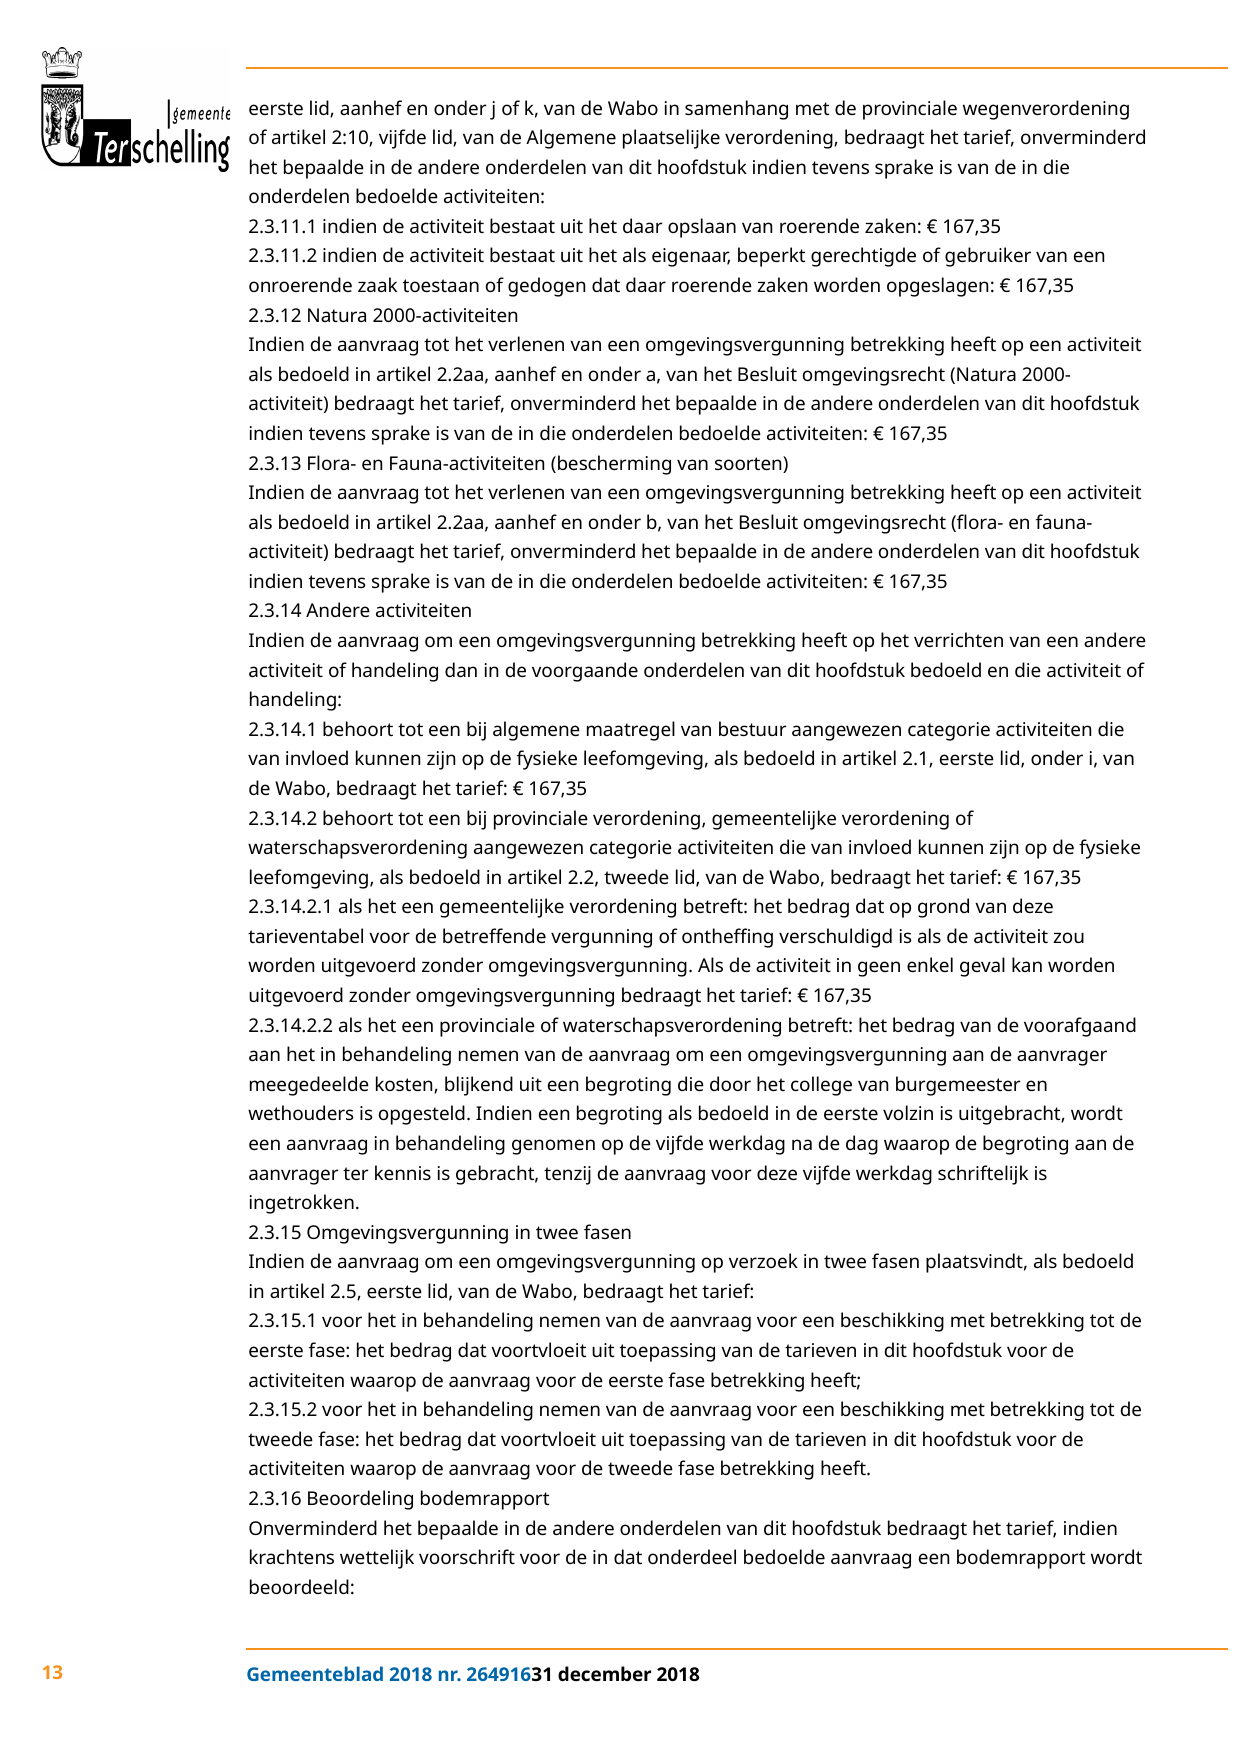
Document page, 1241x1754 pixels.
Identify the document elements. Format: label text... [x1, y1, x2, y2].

text Indien de aanvraag tot het verlenen van een omgevingsvergunning betrekking heeft op een activiteit als bedoeld in artikel 2.2aa, aanhef en onder b, van het Besluit omgevingsrecht (flora- en fauna-activiteit) bedraagt het tarief, onverminderd het bepaalde in de andere onderdelen van dit hoofdstuk indien tevens sprake is van de in die onderdelen bedoelde activiteiten: € 167,35 [248, 479, 1152, 594]
text 2.3.14.1 behoort tot een bij algemene maatregel van bestuur aangewezen categorie activiteiten die van invloed kunnen zijn op de fysieke leefomgeving, als bedoeld in artikel 2.1, eerste lid, onder i, van de Wabo, bedraagt het tarief: € 167,35 [248, 716, 1152, 801]
text Indien de aanvraag om een omgevingsvergunning betrekking heeft op het verrichten van een andere activiteit of handeling dan in de voorgaande onderdelen van dit hoofdstuk bedoeld en die activiteit of handeling: [248, 627, 1152, 712]
text 2.3.15.1 voor het in behandeling nemen van de aanvraag voor een beschikking met betrekking tot de eerste fase: het bedrag dat voortvloeit uit toepassing van de tarieven in dit hoofdstuk voor de activiteiten waarop de aanvraag voor de eerste fase betrekking heeft; [248, 1308, 1152, 1393]
text 2.3.11.2 indien de activiteit bestaat uit het als eigenaar, beperkt gerechtigde of gebruiker van een onroerende zaak toestaan of gedogen dat daar roerende zaken worden opgeslagen: € 167,35 [248, 243, 1152, 298]
text 2.3.14.2.2 als het een provinciale of waterschapsverordening betreft: het bedrag van de voorafgaand aan het in behandeling nemen van de aanvraag om een omgevingsvergunning aan de aanvrager meegedeelde kosten, blijkend uit een begroting die door het college van burgemeester en wethouders is opgesteld. Indien een begroting als bedoeld in de eerste volzin is uitgebracht, wordt een aanvraag in behandeling genomen op de vijfde werkdag na de dag waarop de begroting aan de aanvrager ter kennis is gebracht, tenzij de aanvraag voor deze vijfde werkdag schriftelijk is ingetrokken. [248, 1012, 1152, 1215]
text 2.3.14 Andere activiteiten [248, 598, 1152, 623]
picture [41, 47, 231, 172]
text 2.3.13 Flora- en Fauna-activiteiten (bescherming van soorten) [248, 450, 1152, 476]
text 2.3.15 Omgevingsvergunning in twee fasen [248, 1219, 1152, 1245]
text eerste lid, aanhef en onder j of k, van de Wabo in samenhang met de provinciale wegenverordening of artikel 2:10, vijfde lid, van de Algemene plaatselijke verordening, bedraagt het tarief, onverminderd het bepaalde in de andere onderdelen van dit hoofdstuk indien tevens sprake is van de in die onderdelen bedoelde activiteiten: [248, 95, 1152, 209]
text Onverminderd het bepaalde in de andere onderdelen van dit hoofdstuk bedraagt het tarief, indien krachtens wettelijk voorschrift voor de in dat onderdeel bedoelde aanvraag een bodemrapport wordt beoordeeld: [248, 1515, 1152, 1600]
text 2.3.14.2 behoort tot een bij provinciale verordening, gemeentelijke verordening of waterschapsverordening aangewezen categorie activiteiten die van invloed kunnen zijn op de fysieke leefomgeving, als bedoeld in artikel 2.2, tweede lid, van de Wabo, bedraagt het tarief: € 167,35 [248, 805, 1152, 890]
text Indien de aanvraag tot het verlenen van een omgevingsvergunning betrekking heeft op een activiteit als bedoeld in artikel 2.2aa, aanhef en onder a, van het Besluit omgevingsrecht (Natura 2000-activiteit) bedraagt het tarief, onverminderd het bepaalde in de andere onderdelen van dit hoofdstuk indien tevens sprake is van de in die onderdelen bedoelde activiteiten: € 167,35 [248, 331, 1152, 446]
text 2.3.11.1 indien de activiteit bestaat uit het daar opslaan van roerende zaken: € 167,35 [248, 213, 1152, 239]
text Indien de aanvraag om een omgevingsvergunning op verzoek in twee fasen plaatsvindt, als bedoeld in artikel 2.5, eerste lid, van de Wabo, bedraagt het tarief: [248, 1248, 1152, 1304]
text 2.3.15.2 voor het in behandeling nemen van de aanvraag voor een beschikking met betrekking tot de tweede fase: het bedrag dat voortvloeit uit toepassing van de tarieven in dit hoofdstuk voor de activiteiten waarop de aanvraag voor de tweede fase betrekking heeft. [248, 1396, 1152, 1481]
text 2.3.12 Natura 2000-activiteiten [248, 302, 1152, 328]
text 2.3.14.2.1 als het een gemeentelijke verordening betreft: het bedrag dat op grond van deze tarieventabel voor de betreffende vergunning of ontheffing verschuldigd is als de activiteit zou worden uitgevoerd zonder omgevingsvergunning. Als de activiteit in geen enkel geval kan worden uitgevoerd zonder omgevingsvergunning bedraagt het tarief: € 167,35 [248, 893, 1152, 1008]
text 2.3.16 Beoordeling bodemrapport [248, 1485, 1152, 1511]
